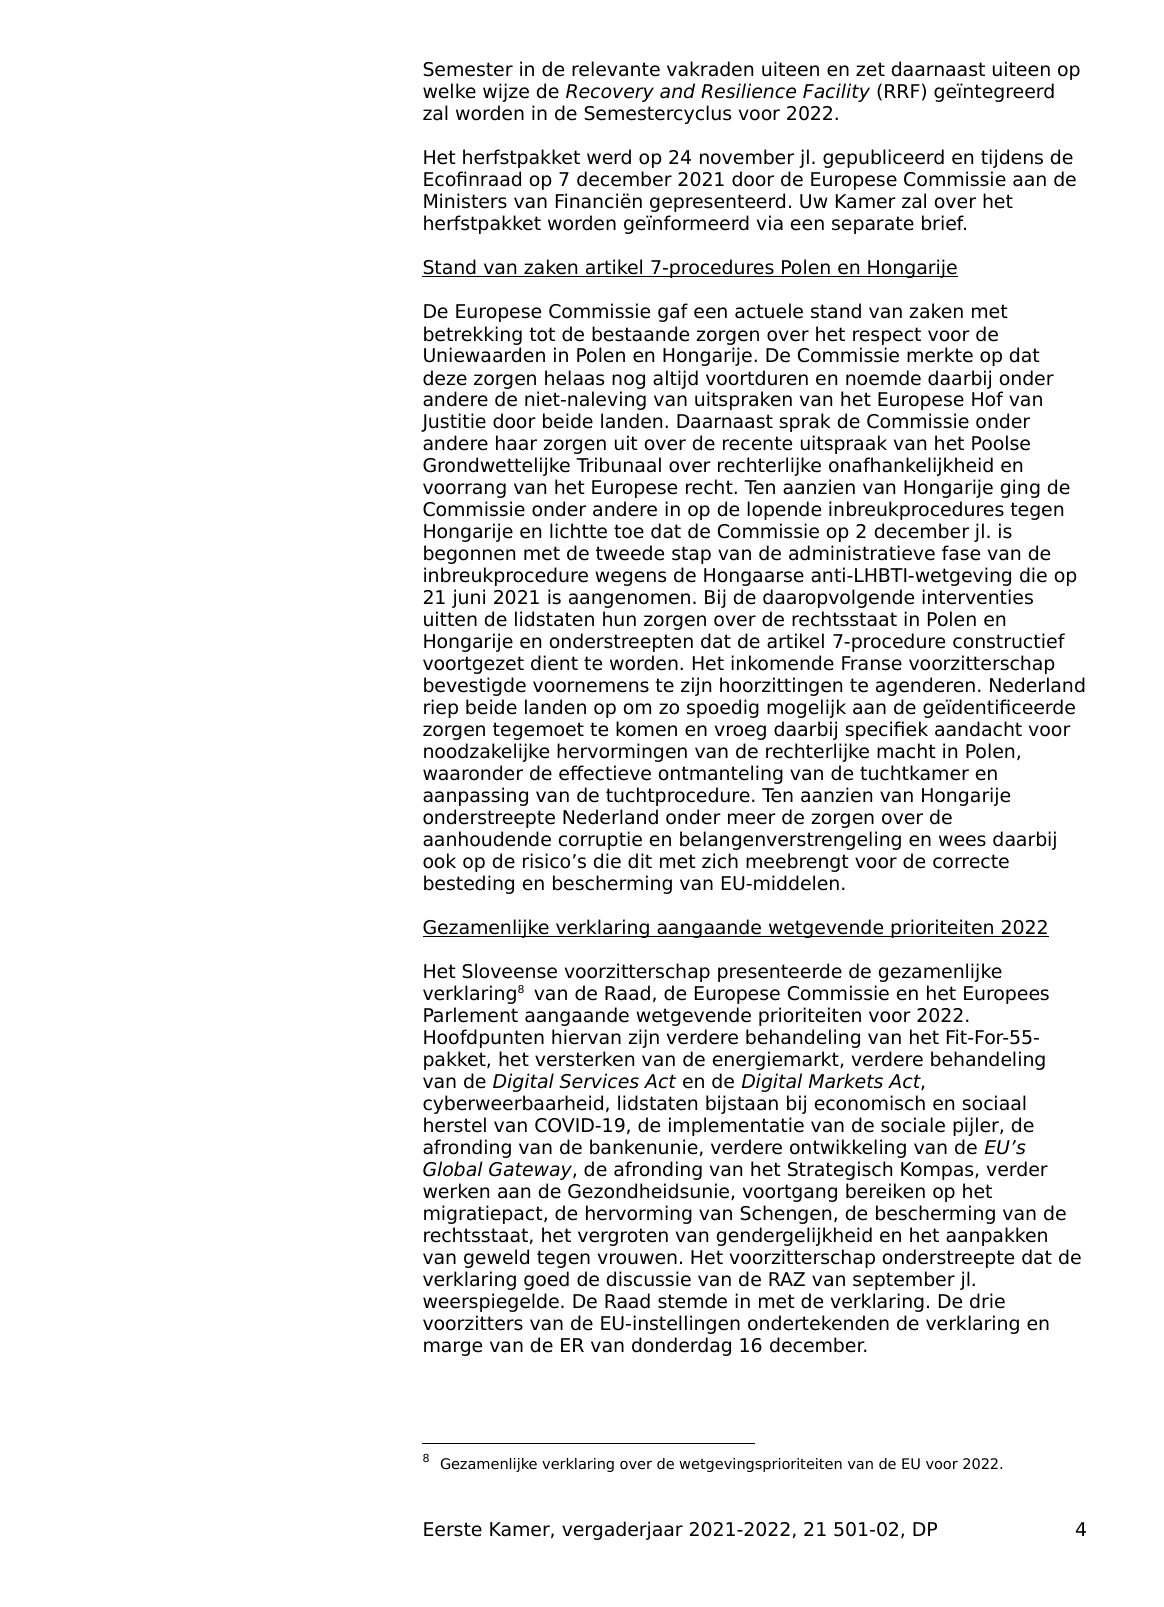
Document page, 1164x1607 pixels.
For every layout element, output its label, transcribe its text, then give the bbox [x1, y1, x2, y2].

text De Europese Commissie gaf een actuele stand van zaken met betrekking tot de bestaande zorgen over het respect voor de Uniewaarden in Polen en Hongarije. De Commissie merkte op dat deze zorgen helaas nog altijd voortduren en noemde daarbij onder andere de niet-naleving van uitspraken van het Europese Hof van Justitie door beide landen. Daarnaast sprak de Commissie onder andere haar zorgen uit over de recente uitspraak van het Poolse Grondwettelijke Tribunaal over rechterlijke onafhankelijkheid en voorrang van het Europese recht. Ten aanzien van Hongarije ging de Commissie onder andere in op de lopende inbreukprocedures tegen Hongarije en lichtte toe dat de Commissie op 2 december jl. is begonnen met de tweede stap van de administratieve fase van de inbreukprocedure wegens de Hongaarse anti-LHBTI-wetgeving die op 21 juni 2021 is aangenomen. Bij de daaropvolgende interventies uitten de lidstaten hun zorgen over de rechtsstaat in Polen en Hongarije en onderstreepten dat de artikel 7-procedure constructief voortgezet dient te worden. Het inkomende Franse voorzitterschap bevestigde voornemens te zijn hoorzittingen te agenderen. Nederland riep beide landen op om zo spoedig mogelijk aan de geïdentificeerde zorgen tegemoet te komen en vroeg daarbij specifiek aandacht voor noodzakelijke hervormingen van de rechterlijke macht in Polen, waaronder de effectieve ontmanteling van de tuchtkamer en aanpassing van de tuchtprocedure. Ten aanzien van Hongarije onderstreepte Nederland onder meer de zorgen over de aanhoudende corruptie en belangenverstrengeling en wees daarbij ook op de risico’s die dit met zich meebrengt voor de correcte besteding en bescherming van EU-middelen. [422, 301, 1087, 895]
text Het herfstpakket werd op 24 november jl. gepubliceerd en tijdens de Ecofinraad op 7 december 2021 door de Europese Commissie aan de Ministers van Financiën gepresenteerd. Uw Kamer zal over het herfstpakket worden geïnformeerd via een separate brief. [422, 147, 1087, 235]
text Gezamenlijke verklaring over de wetgevingsprioriteiten van de EU voor 2022. [422, 1452, 1087, 1474]
subtitle Stand van zaken artikel 7-procedures Polen en Hongarije [422, 257, 1087, 279]
text Het Sloveense voorzitterschap presenteerde de gezamenlijke verklaring van de Raad, de Europese Commissie en het Europees Parlement aangaande wetgevende prioriteiten voor 2022. Hoofdpunten hiervan zijn verdere behandeling van het Fit-For-55-pakket, het versterken van de energiemarkt, verdere behandeling van de Digital Services Act en de Digital Markets Act, cyberweerbaarheid, lidstaten bijstaan bij economisch en sociaal herstel van COVID-19, de implementatie van de sociale pijler, de afronding van de bankenunie, verdere ontwikkeling van de EU’s Global Gateway, de afronding van het Strategisch Kompas, verder werken aan de Gezondheidsunie, voortgang bereiken op het migratiepact, de hervorming van Schengen, de bescherming van de rechtsstaat, het vergroten van gendergelijkheid en het aanpakken van geweld tegen vrouwen. Het voorzitterschap onderstreepte dat de verklaring goed de discussie van de RAZ van september jl. weerspiegelde. De Raad stemde in met de verklaring. De drie voorzitters van de EU-instellingen ondertekenden de verklaring en marge van de ER van donderdag 16 december. [422, 961, 1087, 1357]
text Semester in de relevante vakraden uiteen en zet daarnaast uiteen op welke wijze de Recovery and Resilience Facility (RRF) geïntegreerd zal worden in de Semestercyclus voor 2022. [422, 59, 1087, 125]
subtitle Gezamenlijke verklaring aangaande wetgevende prioriteiten 2022 [422, 917, 1087, 939]
